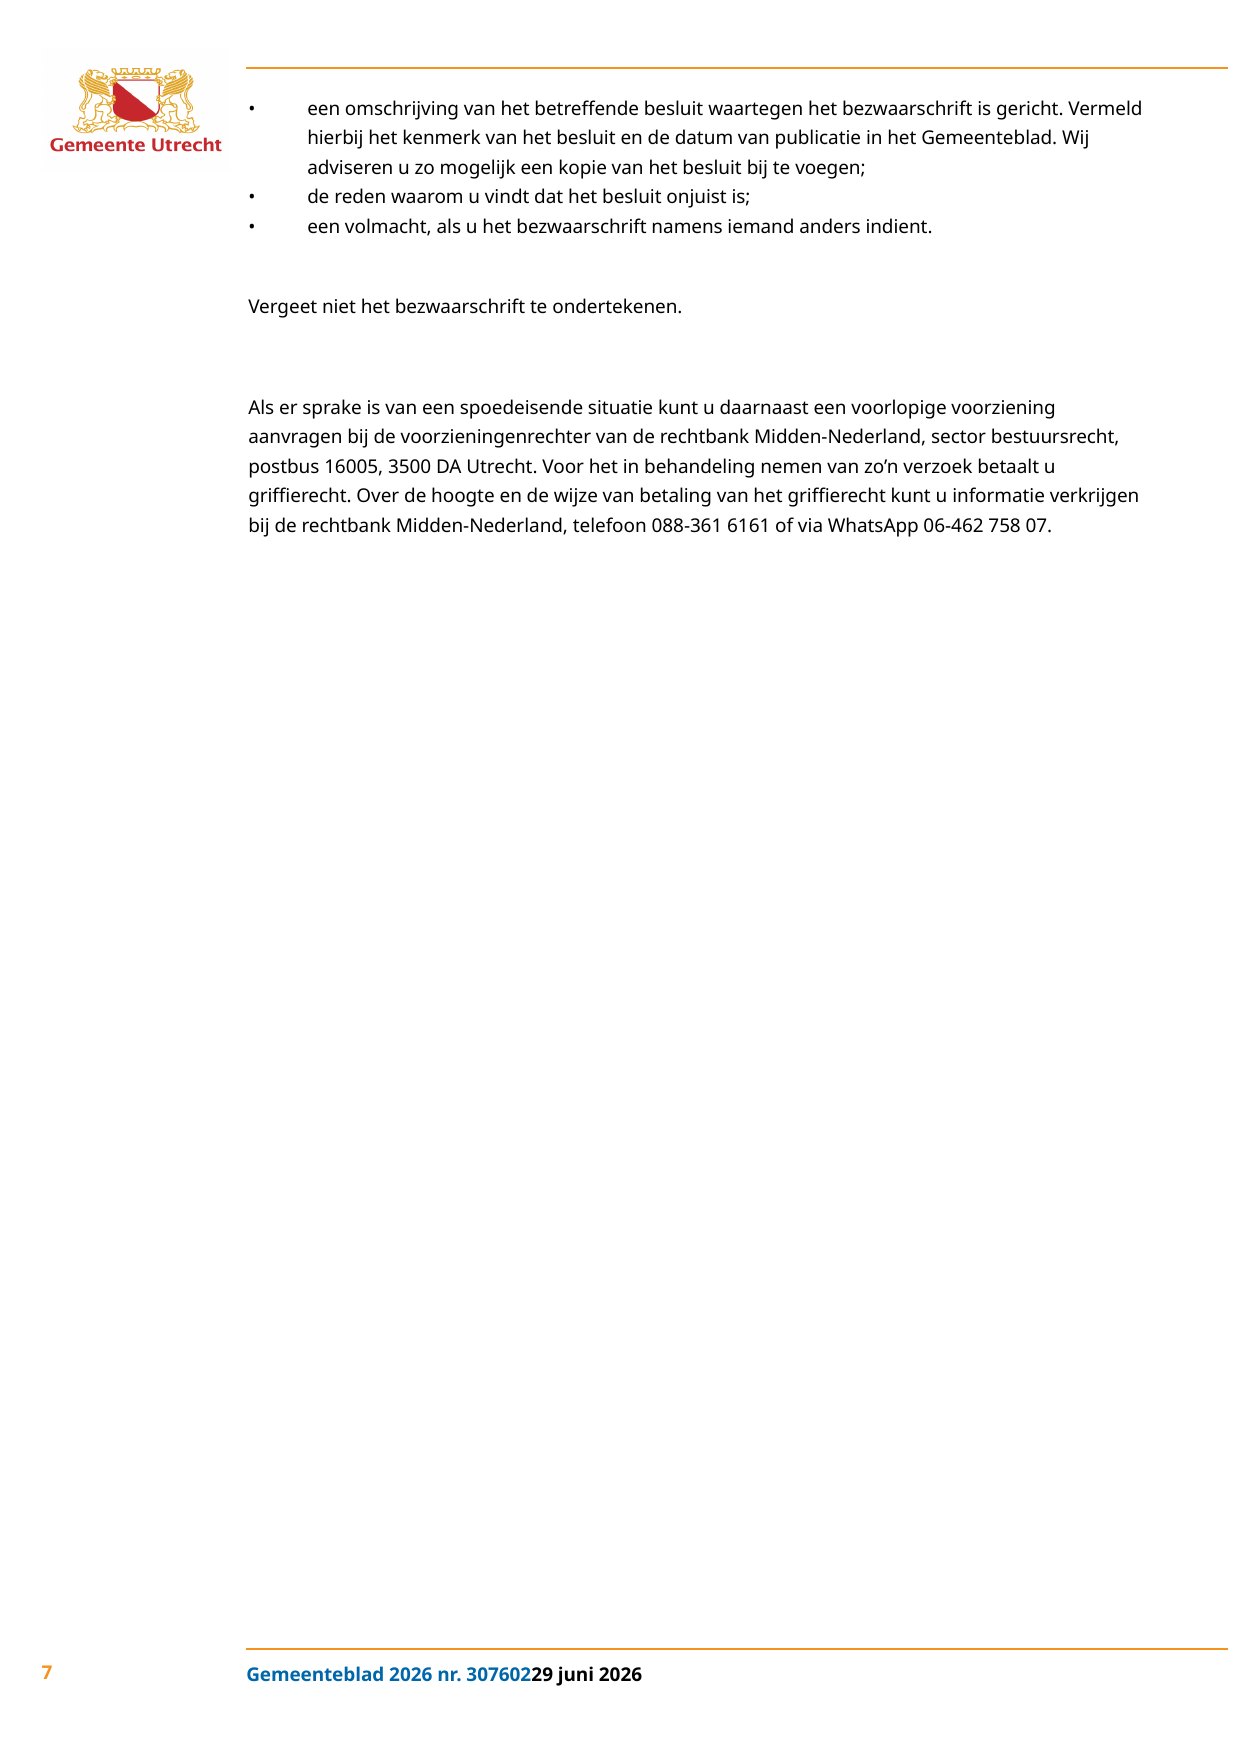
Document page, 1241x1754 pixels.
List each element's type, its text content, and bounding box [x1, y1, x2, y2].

text Als er sprake is van een spoedeisende situatie kunt u daarnaast een voorlopige voorziening aanvragen bij de voorzieningenrechter van de rechtbank Midden-Nederland, sector bestuursrecht, postbus 16005, 3500 DA Utrecht. Voor het in behandeling nemen van zo’n verzoek betaalt u griffierecht. Over de hoogte en de wijze van betaling van het griffierecht kunt u informatie verkrijgen bij de rechtbank Midden-Nederland, telefoon 088-361 6161 of via WhatsApp 06-462 758 07. [248, 394, 1152, 538]
picture [41, 47, 231, 172]
list een volmacht, als u het bezwaarschrift namens iemand anders indient. [248, 213, 1152, 239]
text Vergeet niet het bezwaarschrift te ondertekenen. [248, 293, 1152, 319]
list de reden waarom u vindt dat het besluit onjuist is; [248, 183, 1152, 209]
list een omschrijving van het betreffende besluit waartegen het bezwaarschrift is gericht. Vermeld hierbij het kenmerk van het besluit en de datum van publicatie in het Gemeenteblad. Wij adviseren u zo mogelijk een kopie van het besluit bij te voegen; [248, 95, 1152, 180]
